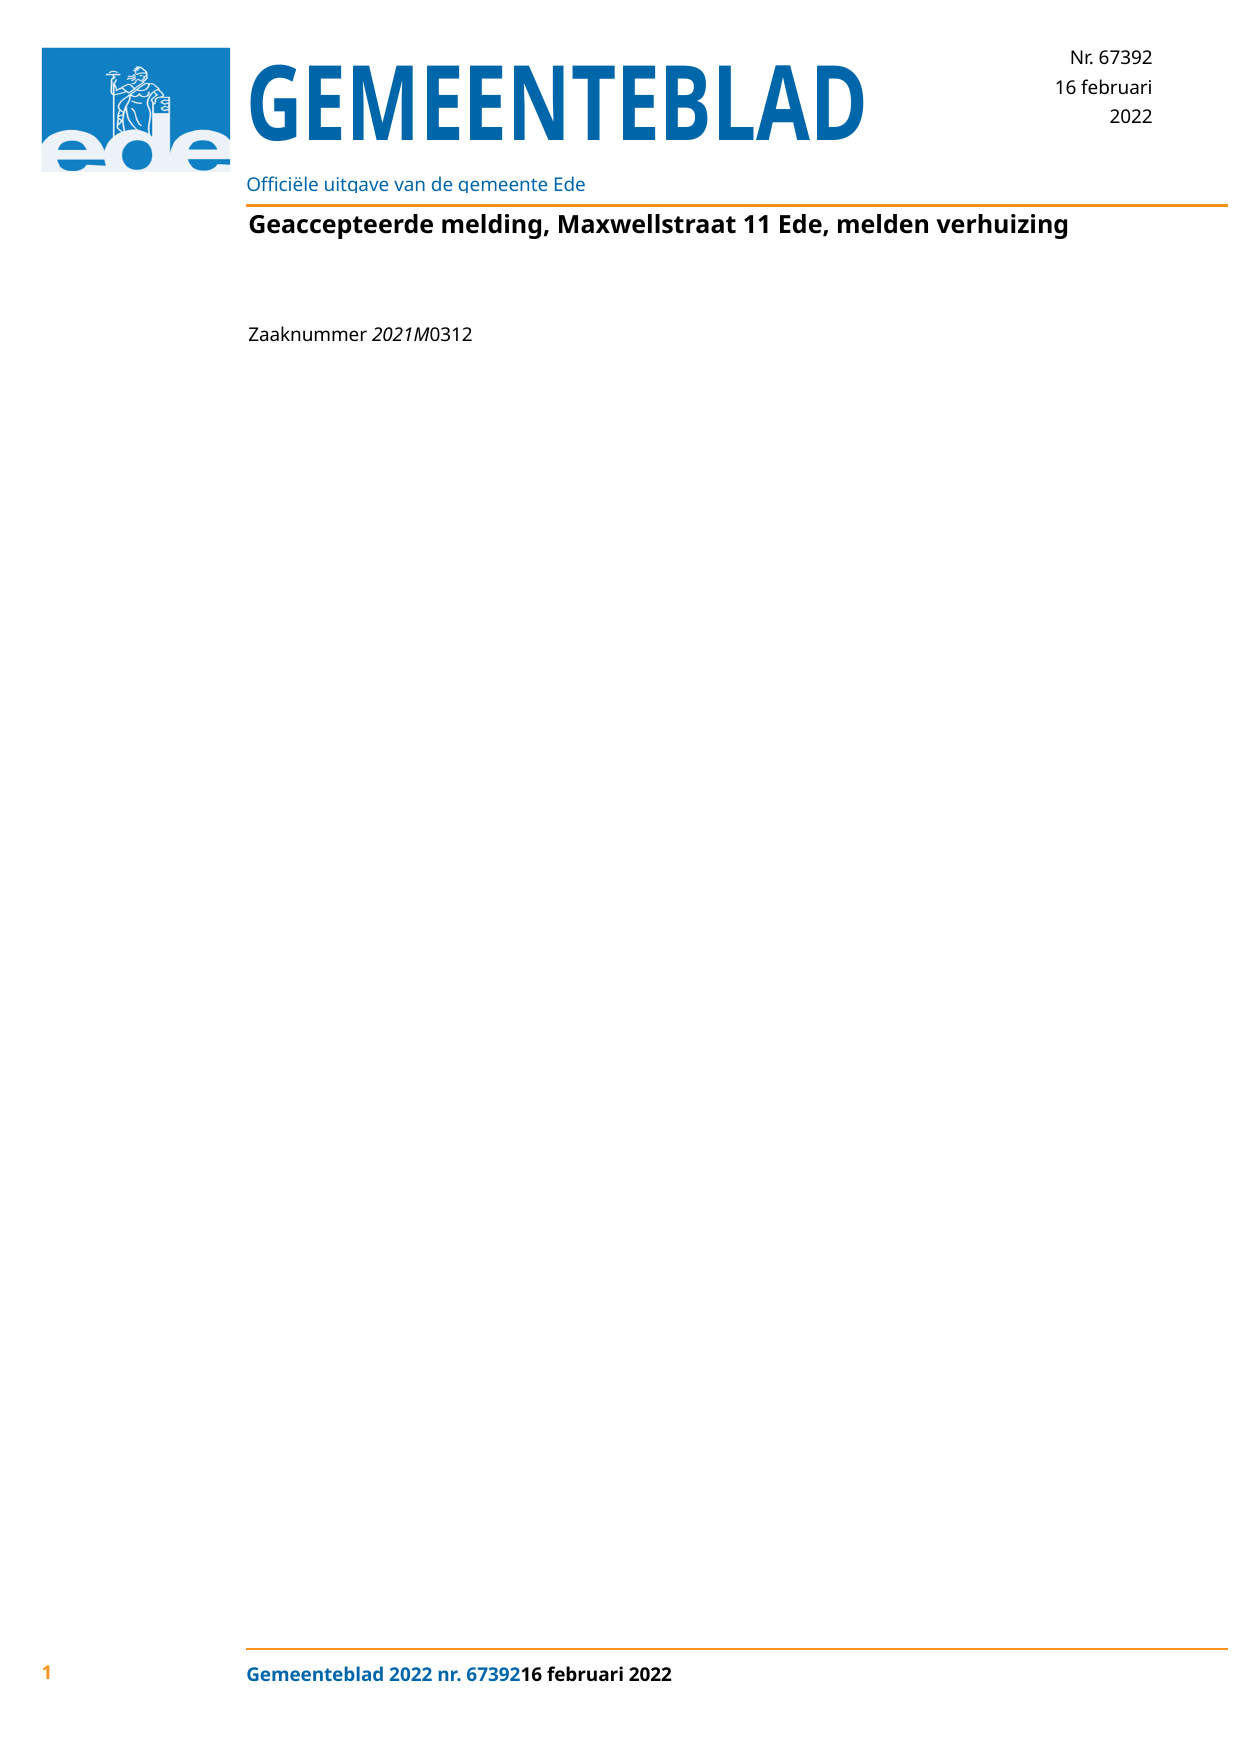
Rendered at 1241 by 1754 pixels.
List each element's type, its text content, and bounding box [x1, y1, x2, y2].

picture [41, 47, 231, 172]
text Geaccepteerde melding, Maxwellstraat 11 Ede, melden verhuizing [248, 207, 1152, 241]
text Zaaknummer 2021M0312 [248, 321, 1152, 346]
